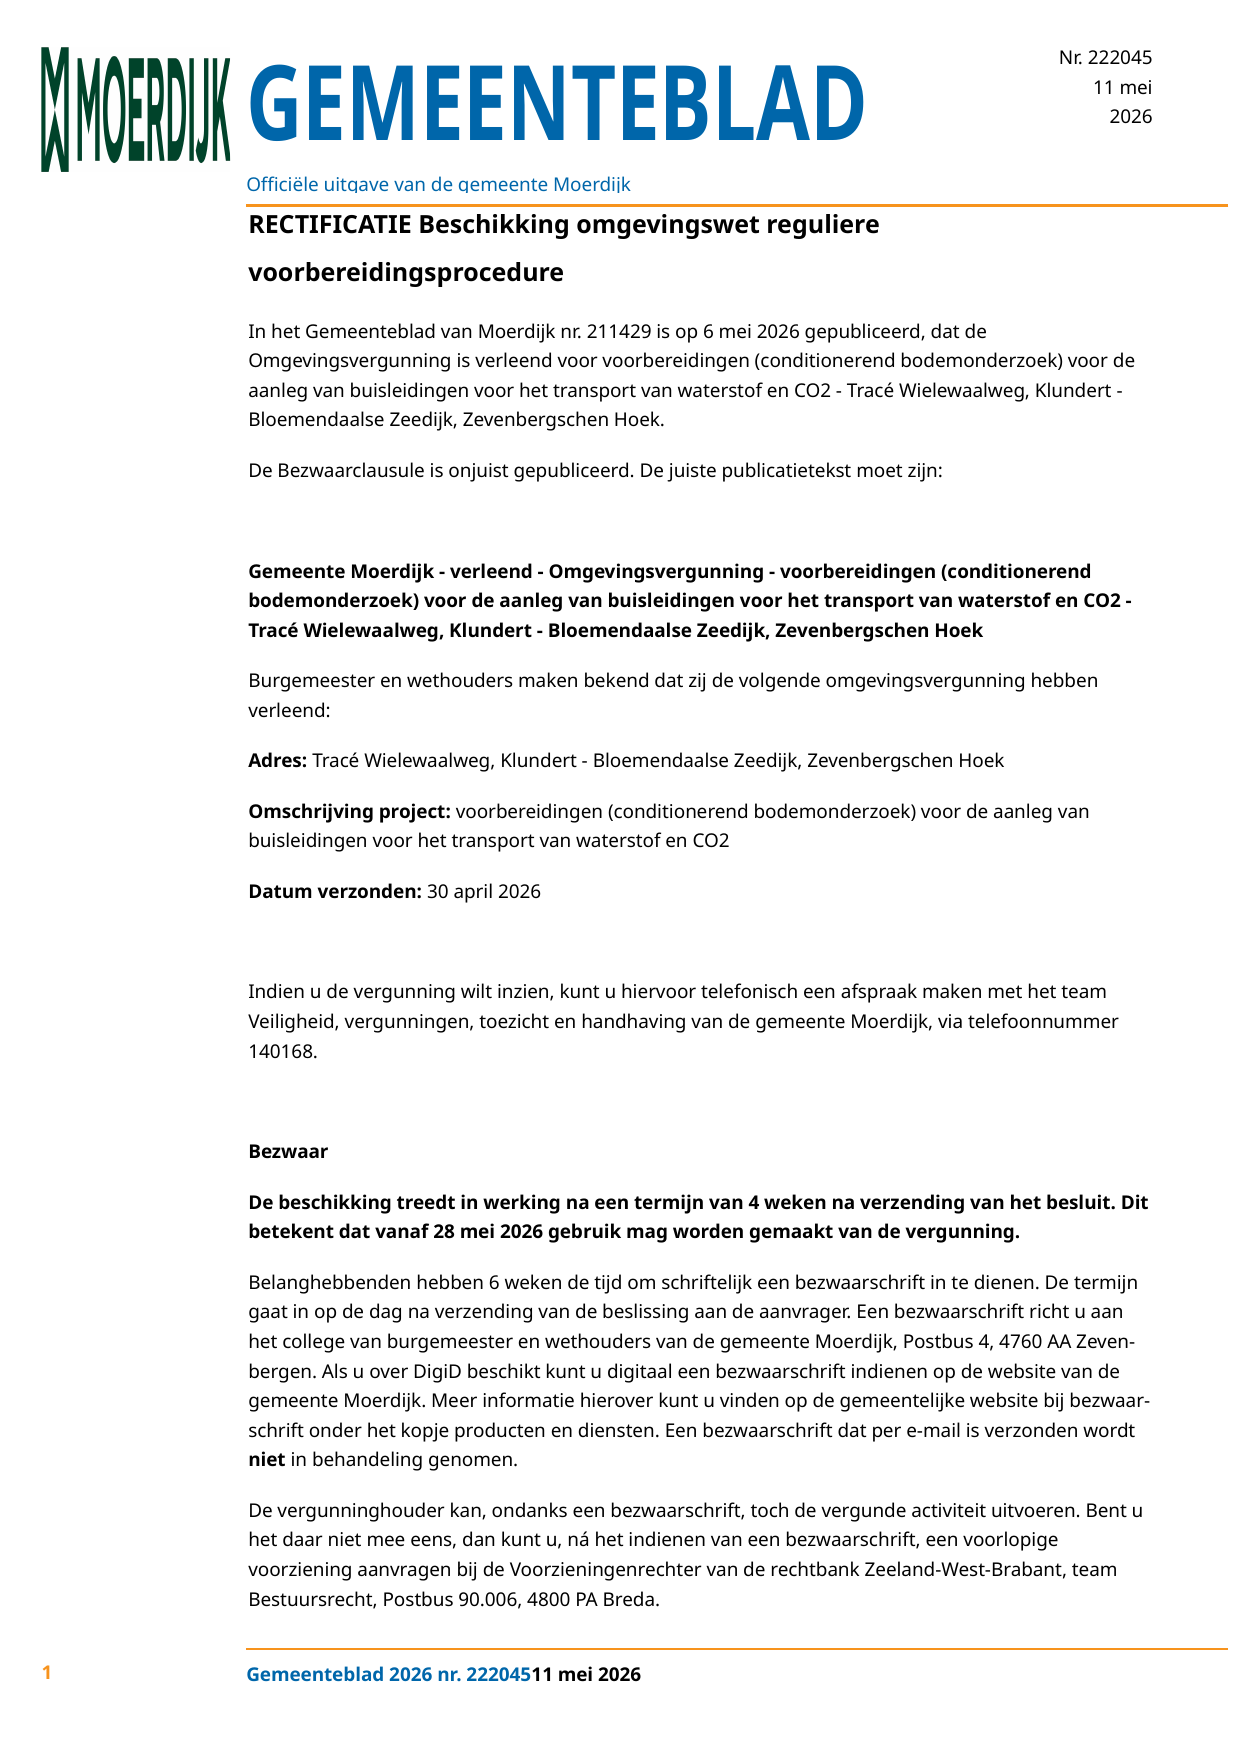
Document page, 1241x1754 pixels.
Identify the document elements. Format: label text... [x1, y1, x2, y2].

text De beschikking treedt in werking na een termijn van 4 weken na verzending van het besluit. Dit betekent dat vanaf 28 mei 2026 gebruik mag worden gemaakt van de vergunning. [248, 1189, 1152, 1244]
text Gemeente Moerdijk - verleend - Omgevingsvergunning - voorbereidingen (conditionerend bodemonderzoek) voor de aanleg van buisleidingen voor het transport van waterstof en CO2 - Tracé Wielewaalweg, Klundert - Bloemendaalse Zeedijk, Zevenbergschen Hoek [248, 558, 1152, 643]
text De Bezwaarclausule is onjuist gepubliceerd. De juiste publicatietekst moet zijn: [248, 457, 1152, 483]
text RECTIFICATIE Beschikking omgevingswet reguliere voorbereidingsprocedure [248, 207, 1152, 288]
text In het Gemeenteblad van Moerdijk nr. 211429 is op 6 mei 2026 gepubliceerd, dat de Omgevingsvergunning is verleend voor voorbereidingen (conditionerend bodemonderzoek) voor de aanleg van buisleidingen voor het transport van waterstof en CO2 - Tracé Wielewaalweg, Klundert - Bloemendaalse Zeedijk, Zevenbergschen Hoek. [248, 318, 1152, 432]
text Belanghebbenden hebben 6 weken de tijd om schriftelijk een bezwaarschrift in te dienen. De termijn gaat in op de dag na verzending van de beslissing aan de aanvrager. Een bezwaarschrift richt u aan het college van burgemeester en wethouders van de gemeente Moerdijk, Postbus 4, 4760 AA Zeven- bergen. Als u over DigiD beschikt kunt u digitaal een bezwaarschrift indienen op de website van de gemeente Moerdijk. Meer informatie hierover kunt u vinden op de gemeentelijke website bij bezwaar- schrift onder het kopje producten en diensten. Een bezwaarschrift dat per e-mail is verzonden wordt niet in behandeling genomen. [248, 1269, 1152, 1472]
text Burgemeester en wethouders maken bekend dat zij de volgende omgevingsvergunning hebben verleend: [248, 667, 1152, 723]
text De vergunninghouder kan, ondanks een bezwaarschrift, toch de vergunde activiteit uitvoeren. Bent u het daar niet mee eens, dan kunt u, ná het indienen van een bezwaarschrift, een voorlopige voorziening aanvragen bij de Voorzieningenrechter van de rechtbank Zeeland-West-Brabant, team Bestuursrecht, Postbus 90.006, 4800 PA Breda. [248, 1497, 1152, 1612]
text Adres: Tracé Wielewaalweg, Klundert - Bloemendaalse Zeedijk, Zevenbergschen Hoek [248, 747, 1152, 773]
text Datum verzonden: 30 april 2026 [248, 878, 1152, 904]
text Omschrijving project: voorbereidingen (conditionerend bodemonderzoek) voor de aanleg van buisleidingen voor het transport van waterstof en CO2 [248, 798, 1152, 853]
text Bezwaar [248, 1139, 1152, 1164]
text Indien u de vergunning wilt inzien, kunt u hiervoor telefonisch een afspraak maken met het team Veiligheid, vergunningen, toezicht en handhaving van de gemeente Moerdijk, via telefoonnummer 140168. [248, 979, 1152, 1064]
picture [41, 47, 231, 172]
